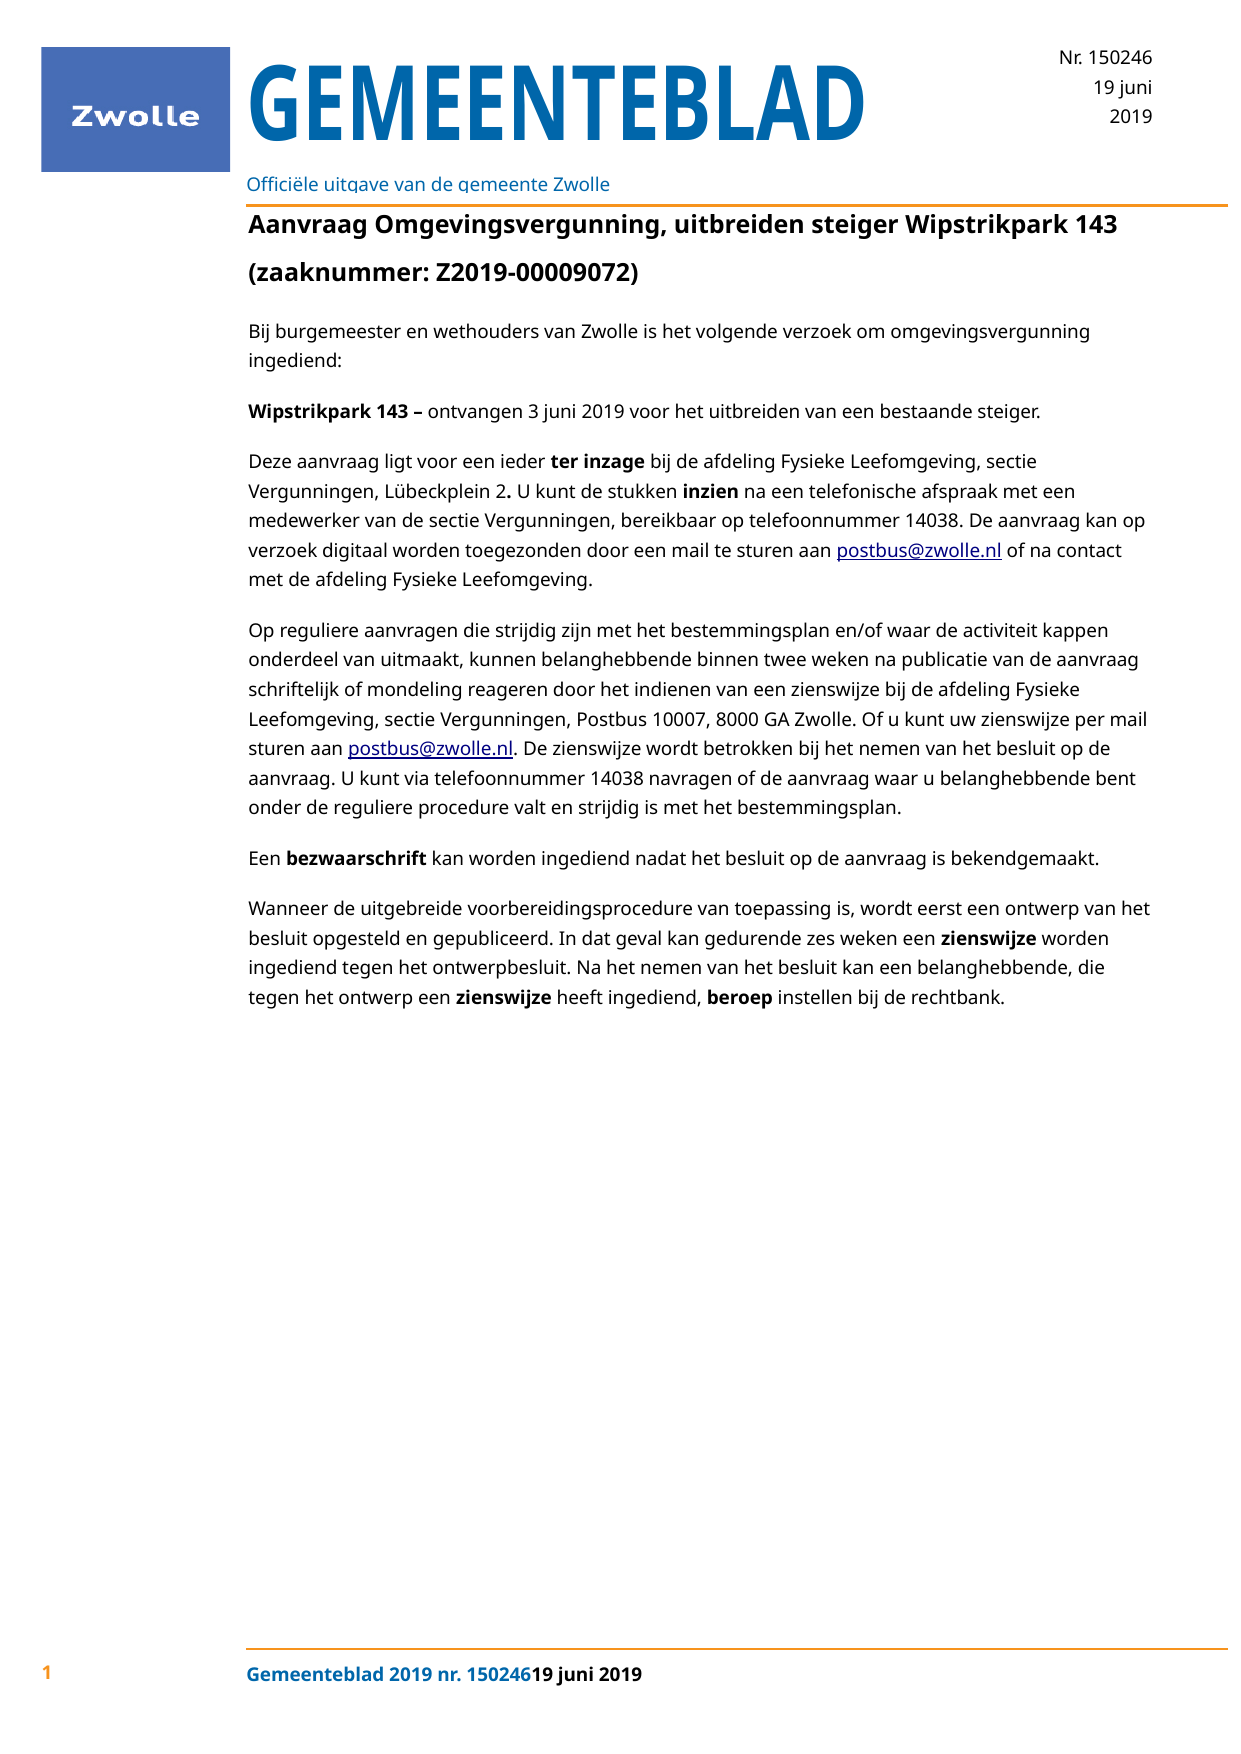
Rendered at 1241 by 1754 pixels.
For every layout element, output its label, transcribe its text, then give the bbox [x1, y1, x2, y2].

picture [41, 47, 231, 172]
text Bij burgemeester en wethouders van Zwolle is het volgende verzoek om omgevingsvergunning ingediend: [248, 318, 1152, 373]
text Aanvraag Omgevingsvergunning, uitbreiden steiger Wipstrikpark 143 (zaaknummer: Z2019-00009072) [248, 207, 1152, 288]
text Deze aanvraag ligt voor een ieder ter inzage bij de afdeling Fysieke Leefomgeving, sectie Vergunningen, Lübeckplein 2. U kunt de stukken inzien na een telefonische afspraak met een medewerker van de sectie Vergunningen, bereikbaar op telefoonnummer 14038. De aanvraag kan op verzoek digitaal worden toegezonden door een mail te sturen aan postbus@zwolle.nl of na contact met de afdeling Fysieke Leefomgeving. [248, 448, 1152, 592]
text Wipstrikpark 143 – ontvangen 3 juni 2019 voor het uitbreiden van een bestaande steiger. [248, 398, 1152, 424]
text Wanneer de uitgebreide voorbereidingsprocedure van toepassing is, wordt eerst een ontwerp van het besluit opgesteld en gepubliceerd. In dat geval kan gedurende zes weken een zienswijze worden ingediend tegen het ontwerpbesluit. Na het nemen van het besluit kan een belanghebbende, die tegen het ontwerp een zienswijze heeft ingediend, beroep instellen bij de rechtbank. [248, 895, 1152, 1010]
text Een bezwaarschrift kan worden ingediend nadat het besluit op de aanvraag is bekendgemaakt. [248, 845, 1152, 871]
text Op reguliere aanvragen die strijdig zijn met het bestemmingsplan en/of waar de activiteit kappen onderdeel van uitmaakt, kunnen belanghebbende binnen twee weken na publicatie van de aanvraag schriftelijk of mondeling reageren door het indienen van een zienswijze bij de afdeling Fysieke Leefomgeving, sectie Vergunningen, Postbus 10007, 8000 GA Zwolle. Of u kunt uw zienswijze per mail sturen aan postbus@zwolle.nl. De zienswijze wordt betrokken bij het nemen van het besluit op de aanvraag. U kunt via telefoonnummer 14038 navragen of de aanvraag waar u belanghebbende bent onder de reguliere procedure valt en strijdig is met het bestemmingsplan. [248, 617, 1152, 820]
